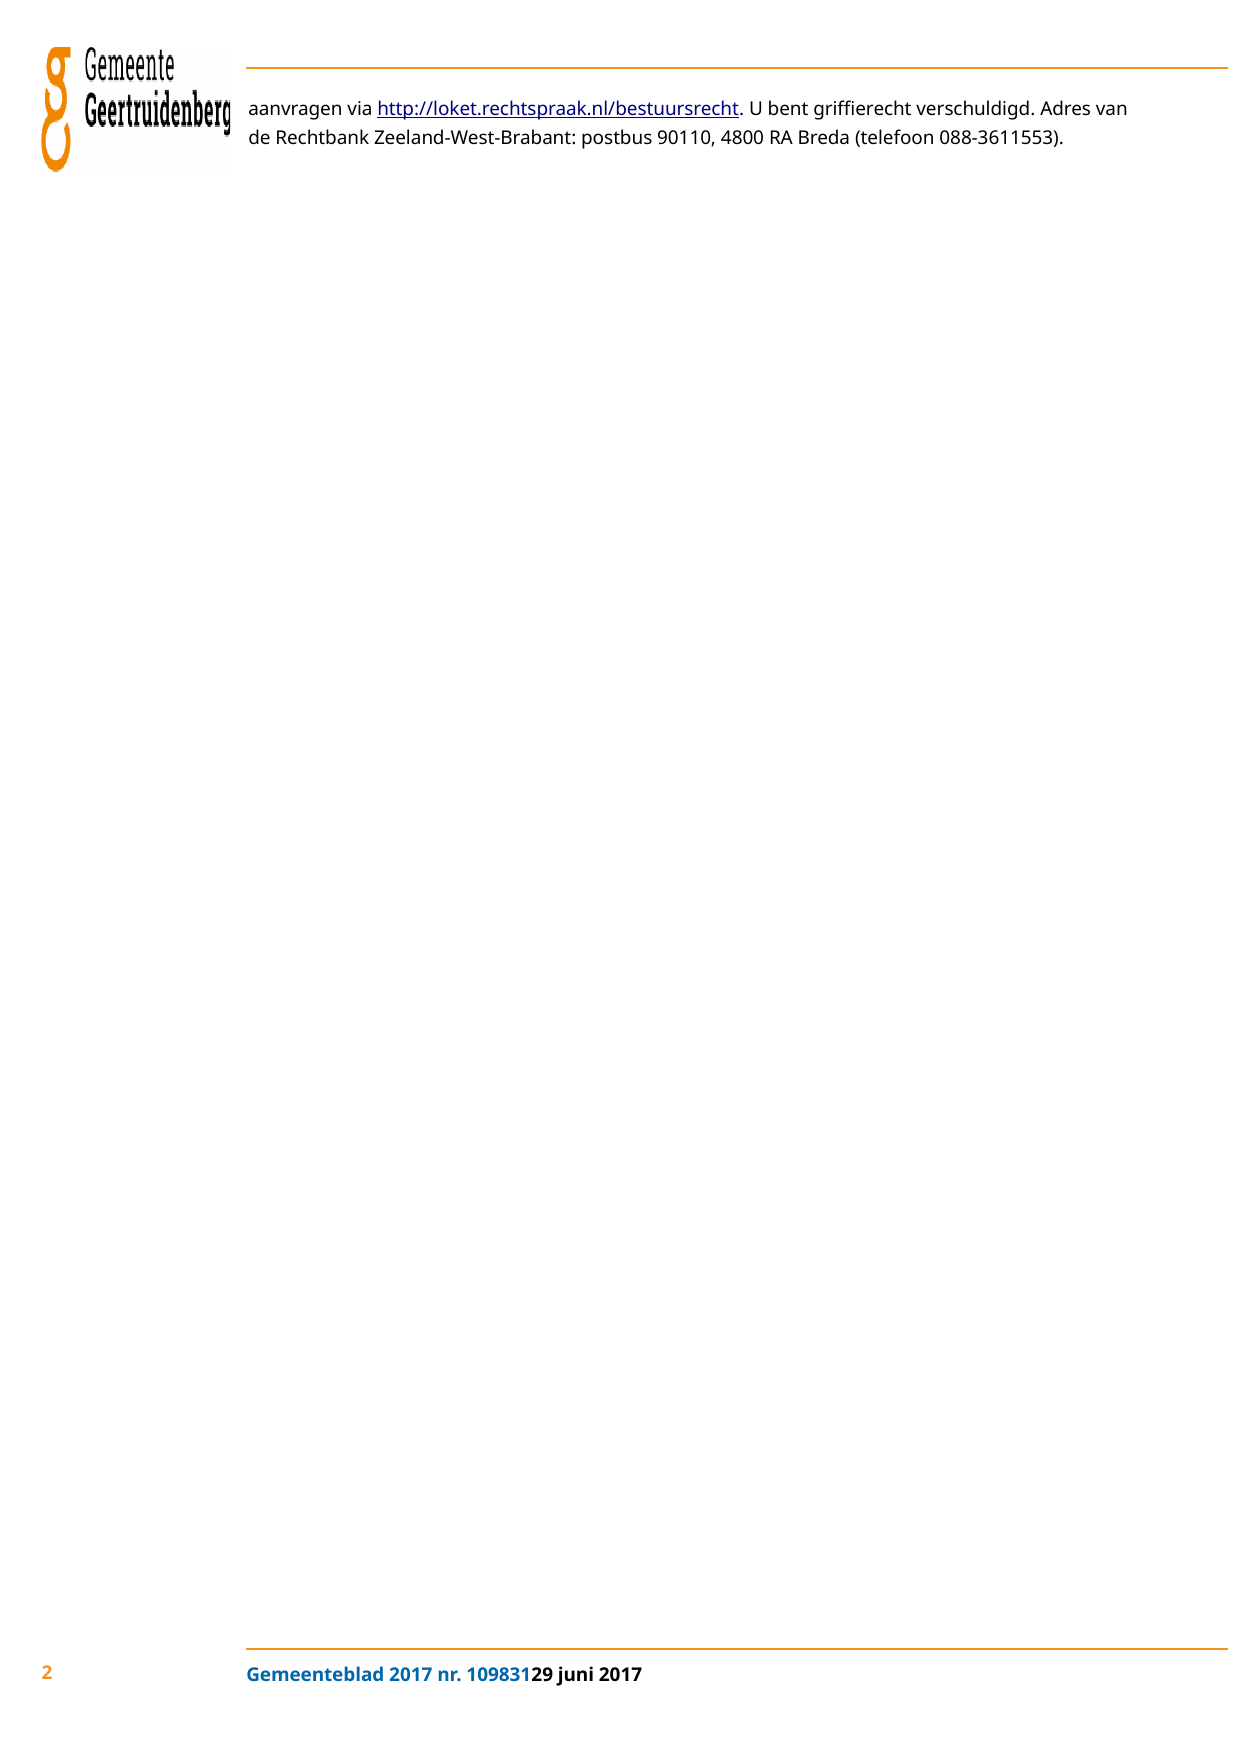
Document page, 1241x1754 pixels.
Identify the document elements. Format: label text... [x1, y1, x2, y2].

picture [41, 47, 231, 172]
text aanvragen via http://loket.rechtspraak.nl/bestuursrecht. U bent griffierecht verschuldigd. Adres van de Rechtbank Zeeland-West-Brabant: postbus 90110, 4800 RA Breda (telefoon 088-3611553). [248, 95, 1152, 150]
